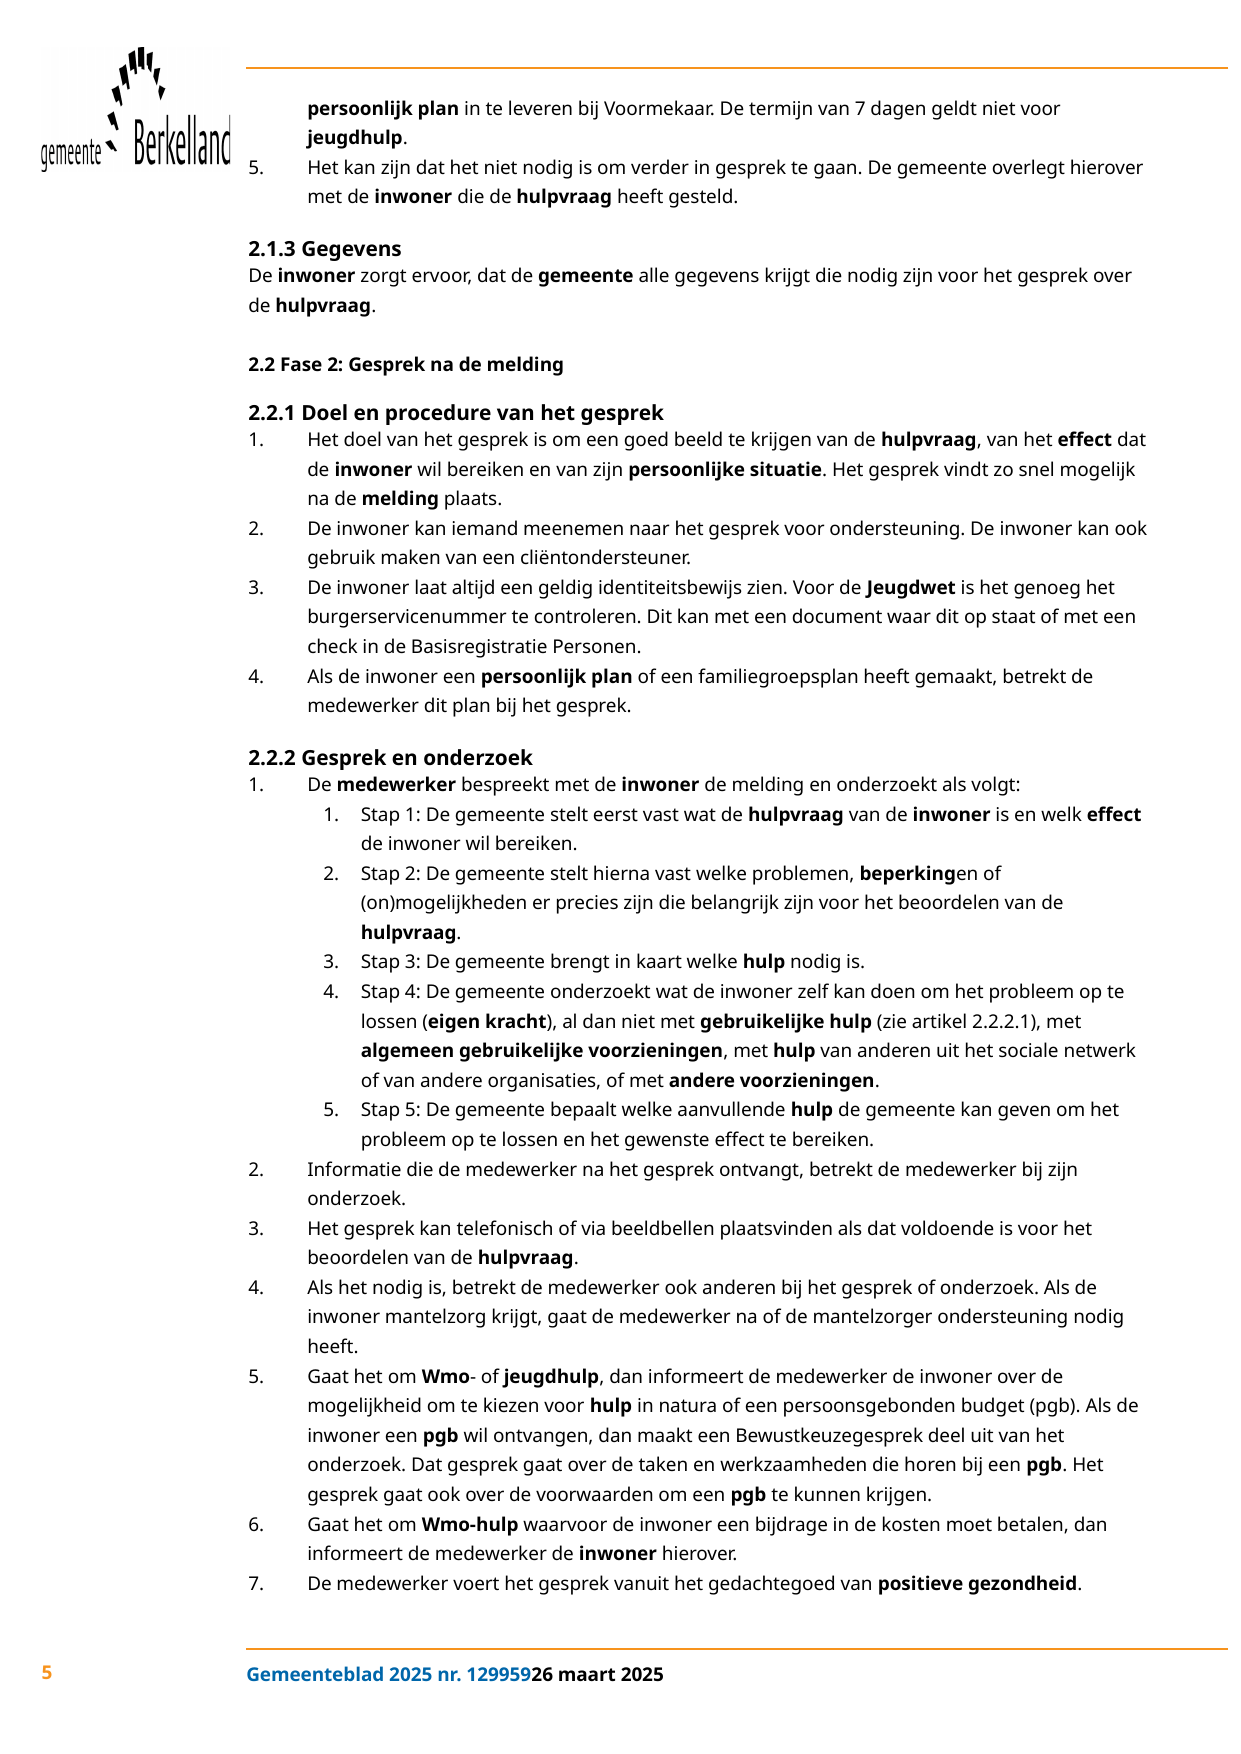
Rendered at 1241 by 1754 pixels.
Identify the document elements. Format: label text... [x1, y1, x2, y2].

list persoonlijk plan in te leveren bij Voormekaar. De termijn van 7 dagen geldt niet voor jeugdhulp. [248, 95, 1152, 150]
text 2.1.3 Gegevens [248, 234, 1152, 262]
list De inwoner laat altijd een geldig identiteitsbewijs zien. Voor de Jeugdwet is het genoeg het burgerservicenummer te controleren. Dit kan met een document waar dit op staat of met een check in de Basisregistratie Personen. [248, 574, 1152, 659]
list De medewerker bespreekt met de inwoner de melding en onderzoekt als volgt: [248, 771, 1152, 797]
list Als het nodig is, betrekt de medewerker ook anderen bij het gesprek of onderzoek. Als de inwoner mantelzorg krijgt, gaat de medewerker na of de mantelzorger ondersteuning nodig heeft. [248, 1274, 1152, 1359]
list Gaat het om Wmo- of jeugdhulp, dan informeert de medewerker de inwoner over de mogelijkheid om te kiezen voor hulp in natura of een persoonsgebonden budget (pgb). Als de inwoner een pgb wil ontvangen, dan maakt een Bewustkeuzegesprek deel uit van het onderzoek. Dat gesprek gaat over de taken en werkzaamheden die horen bij een pgb. Het gesprek gaat ook over de voorwaarden om een pgb te kunnen krijgen. [248, 1363, 1152, 1507]
list Stap 2: De gemeente stelt hierna vast welke problemen, beperkingen of (on)mogelijkheden er precies zijn die belangrijk zijn voor het beoordelen van de hulpvraag. [323, 860, 1152, 945]
picture [41, 47, 231, 172]
list Gaat het om Wmo-hulp waarvoor de inwoner een bijdrage in de kosten moet betalen, dan informeert de medewerker de inwoner hierover. [248, 1511, 1152, 1566]
text 2.2.2 Gesprek en onderzoek [248, 743, 1152, 771]
list Stap 3: De gemeente brengt in kaart welke hulp nodig is. [323, 949, 1152, 974]
list Stap 4: De gemeente onderzoekt wat de inwoner zelf kan doen om het probleem op te lossen (eigen kracht), al dan niet met gebruikelijke hulp (zie artikel 2.2.2.1), met algemeen gebruikelijke voorzieningen, met hulp van anderen uit het sociale netwerk of van andere organisaties, of met andere voorzieningen. [323, 978, 1152, 1093]
list Stap 5: De gemeente bepaalt welke aanvullende hulp de gemeente kan geven om het probleem op te lossen en het gewenste effect te bereiken. [323, 1097, 1152, 1152]
list De inwoner kan iemand meenemen naar het gesprek voor ondersteuning. De inwoner kan ook gebruik maken van een cliëntondersteuner. [248, 515, 1152, 570]
list Informatie die de medewerker na het gesprek ontvangt, betrekt de medewerker bij zijn onderzoek. [248, 1156, 1152, 1211]
list De medewerker voert het gesprek vanuit het gedachtegoed van positieve gezondheid. [248, 1570, 1152, 1596]
list Het gesprek kan telefonisch of via beeldbellen plaatsvinden als dat voldoende is voor het beoordelen van de hulpvraag. [248, 1215, 1152, 1270]
list Stap 1: De gemeente stelt eerst vast wat de hulpvraag van de inwoner is en welk effect de inwoner wil bereiken. [323, 801, 1152, 856]
list Het kan zijn dat het niet nodig is om verder in gesprek te gaan. De gemeente overlegt hierover met de inwoner die de hulpvraag heeft gesteld. [248, 154, 1152, 209]
text 2.2 Fase 2: Gesprek na de melding [248, 351, 1152, 377]
text 2.2.1 Doel en procedure van het gesprek [248, 398, 1152, 426]
list Het doel van het gesprek is om een goed beeld te krijgen van de hulpvraag, van het effect dat de inwoner wil bereiken en van zijn persoonlijke situatie. Het gesprek vindt zo snel mogelijk na de melding plaats. [248, 426, 1152, 511]
list Als de inwoner een persoonlijk plan of een familiegroepsplan heeft gemaakt, betrekt de medewerker dit plan bij het gesprek. [248, 663, 1152, 718]
text De inwoner zorgt ervoor, dat de gemeente alle gegevens krijgt die nodig zijn voor het gesprek over de hulpvraag. [248, 262, 1152, 318]
